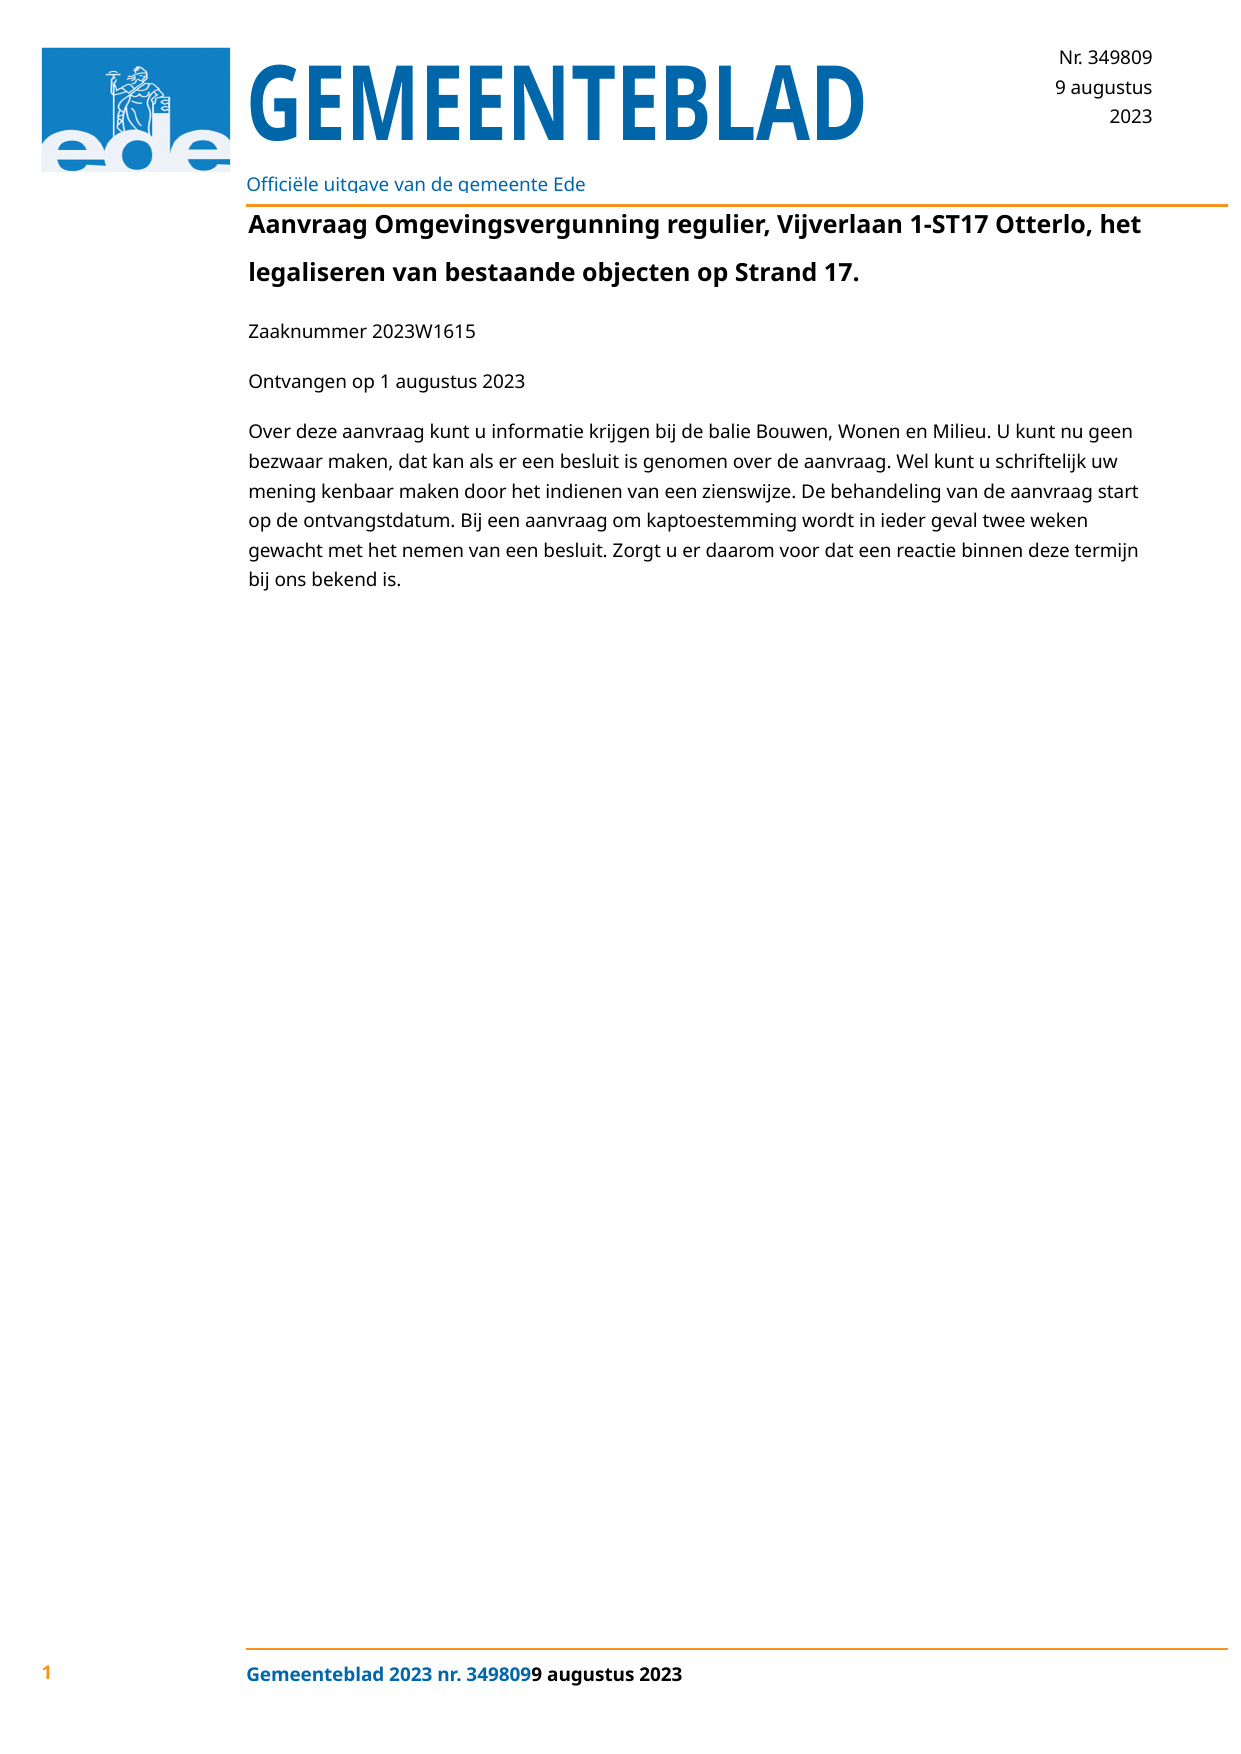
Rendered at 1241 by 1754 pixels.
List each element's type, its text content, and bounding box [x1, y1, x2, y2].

text Zaaknummer 2023W1615 [248, 318, 1152, 344]
picture [41, 47, 231, 172]
text Ontvangen op 1 augustus 2023 [248, 368, 1152, 394]
text Over deze aanvraag kunt u informatie krijgen bij de balie Bouwen, Wonen en Milieu. U kunt nu geen bezwaar maken, dat kan als er een besluit is genomen over de aanvraag. Wel kunt u schriftelijk uw mening kenbaar maken door het indienen van een zienswijze. De behandeling van de aanvraag start op de ontvangstdatum. Bij een aanvraag om kaptoestemming wordt in ieder geval twee weken gewacht met het nemen van een besluit. Zorgt u er daarom voor dat een reactie binnen deze termijn bij ons bekend is. [248, 419, 1152, 592]
text Aanvraag Omgevingsvergunning regulier, Vijverlaan 1-ST17 Otterlo, het legaliseren van bestaande objecten op Strand 17. [248, 207, 1152, 288]
